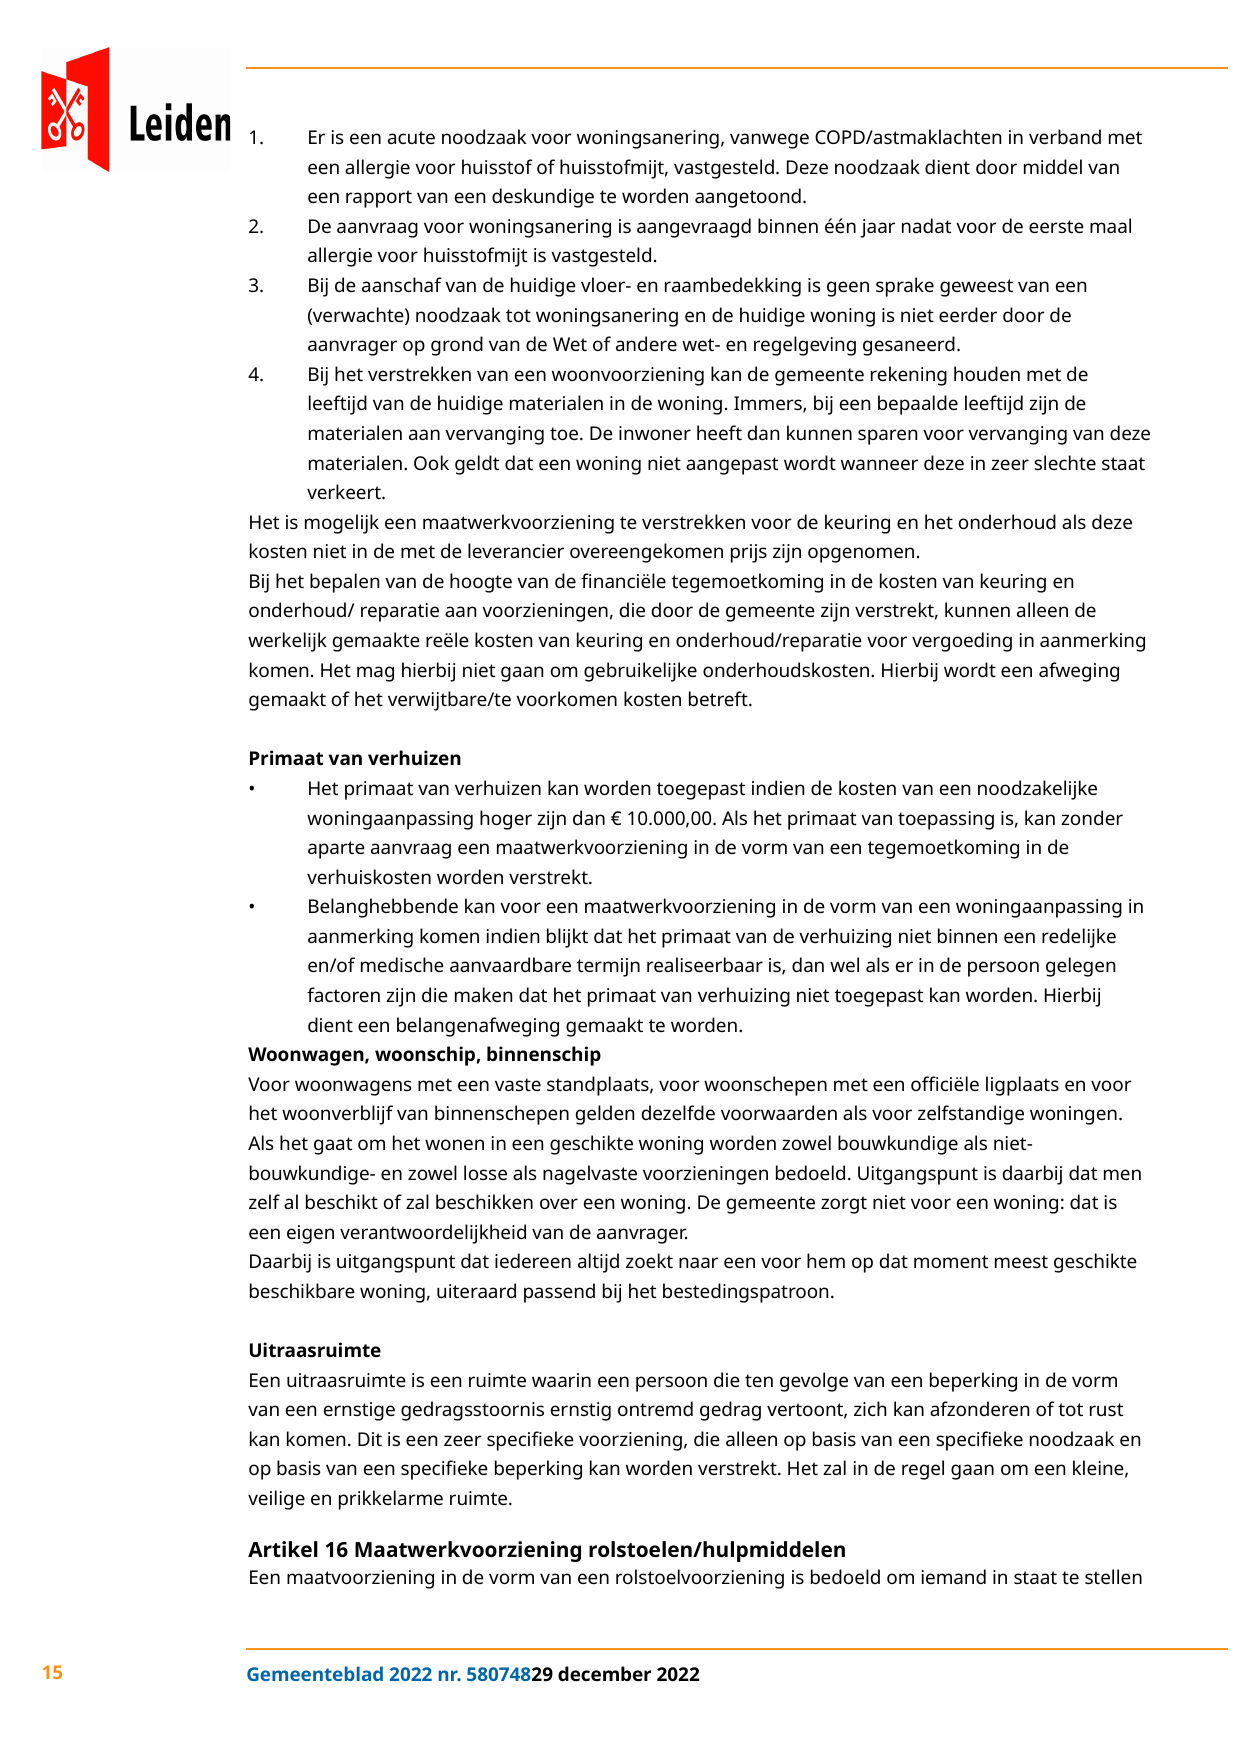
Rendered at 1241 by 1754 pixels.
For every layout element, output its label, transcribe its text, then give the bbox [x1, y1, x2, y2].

text Artikel 16 Maatwerkvoorziening rolstoelen/hulpmiddelen [248, 1536, 1152, 1564]
list Bij het verstrekken van een woonvoorziening kan de gemeente rekening houden met de leeftijd van de huidige materialen in de woning. Immers, bij een bepaalde leeftijd zijn de materialen aan vervanging toe. De inwoner heeft dan kunnen sparen voor vervanging van deze materialen. Ook geldt dat een woning niet aangepast wordt wanneer deze in zeer slechte staat verkeert. [248, 361, 1152, 505]
text Uitraasruimte [248, 1337, 1152, 1363]
list Het primaat van verhuizen kan worden toegepast indien de kosten van een noodzakelijke woningaanpassing hoger zijn dan € 10.000,00. Als het primaat van toepassing is, kan zonder aparte aanvraag een maatwerkvoorziening in de vorm van een tegemoetkoming in de verhuiskosten worden verstrekt. [248, 775, 1152, 890]
text Daarbij is uitgangspunt dat iedereen altijd zoekt naar een voor hem op dat moment meest geschikte beschikbare woning, uiteraard passend bij het bestedingspatroon. [248, 1248, 1152, 1304]
text Het is mogelijk een maatwerkvoorziening te verstrekken voor de keuring en het onderhoud als deze kosten niet in de met de leverancier overeengekomen prijs zijn opgenomen. [248, 509, 1152, 564]
text Bij het bepalen van de hoogte van de financiële tegemoetkoming in de kosten van keuring en onderhoud/ reparatie aan voorzieningen, die door de gemeente zijn verstrekt, kunnen alleen de werkelijk gemaakte reële kosten van keuring en onderhoud/reparatie voor vergoeding in aanmerking komen. Het mag hierbij niet gaan om gebruikelijke onderhoudskosten. Hierbij wordt een afweging gemaakt of het verwijtbare/te voorkomen kosten betreft. [248, 568, 1152, 712]
list Bij de aanschaf van de huidige vloer- en raambedekking is geen sprake geweest van een (verwachte) noodzaak tot woningsanering en de huidige woning is niet eerder door de aanvrager op grond van de Wet of andere wet- en regelgeving gesaneerd. [248, 272, 1152, 357]
text Voor woonwagens met een vaste standplaats, voor woonschepen met een officiële ligplaats en voor het woonverblijf van binnenschepen gelden dezelfde voorwaarden als voor zelfstandige woningen. [248, 1071, 1152, 1126]
list Belanghebbende kan voor een maatwerkvoorziening in de vorm van een woningaanpassing in aanmerking komen indien blijkt dat het primaat van de verhuizing niet binnen een redelijke en/of medische aanvaardbare termijn realiseerbaar is, dan wel als er in de persoon gelegen factoren zijn die maken dat het primaat van verhuizing niet toegepast kan worden. Hierbij dient een belangenafweging gemaakt te worden. [248, 893, 1152, 1038]
list Er is een acute noodzaak voor woningsanering, vanwege COPD/astmaklachten in verband met een allergie voor huisstof of huisstofmijt, vastgesteld. Deze noodzaak dient door middel van een rapport van een deskundige te worden aangetoond. [248, 124, 1152, 209]
picture [41, 47, 231, 172]
text Een uitraasruimte is een ruimte waarin een persoon die ten gevolge van een beperking in de vorm van een ernstige gedragsstoornis ernstig ontremd gedrag vertoont, zich kan afzonderen of tot rust kan komen. Dit is een zeer specifieke voorziening, die alleen op basis van een specifieke noodzaak en op basis van een specifieke beperking kan worden verstrekt. Het zal in de regel gaan om een kleine, veilige en prikkelarme ruimte. [248, 1367, 1152, 1511]
text Als het gaat om het wonen in een geschikte woning worden zowel bouwkundige als niet-bouwkundige- en zowel losse als nagelvaste voorzieningen bedoeld. Uitgangspunt is daarbij dat men zelf al beschikt of zal beschikken over een woning. De gemeente zorgt niet voor een woning: dat is een eigen verantwoordelijkheid van de aanvrager. [248, 1130, 1152, 1245]
list De aanvraag voor woningsanering is aangevraagd binnen één jaar nadat voor de eerste maal allergie voor huisstofmijt is vastgesteld. [248, 213, 1152, 268]
text Een maatvoorziening in de vorm van een rolstoelvoorziening is bedoeld om iemand in staat te stellen [248, 1564, 1152, 1590]
text Primaat van verhuizen [248, 746, 1152, 771]
text Woonwagen, woonschip, binnenschip [248, 1041, 1152, 1067]
